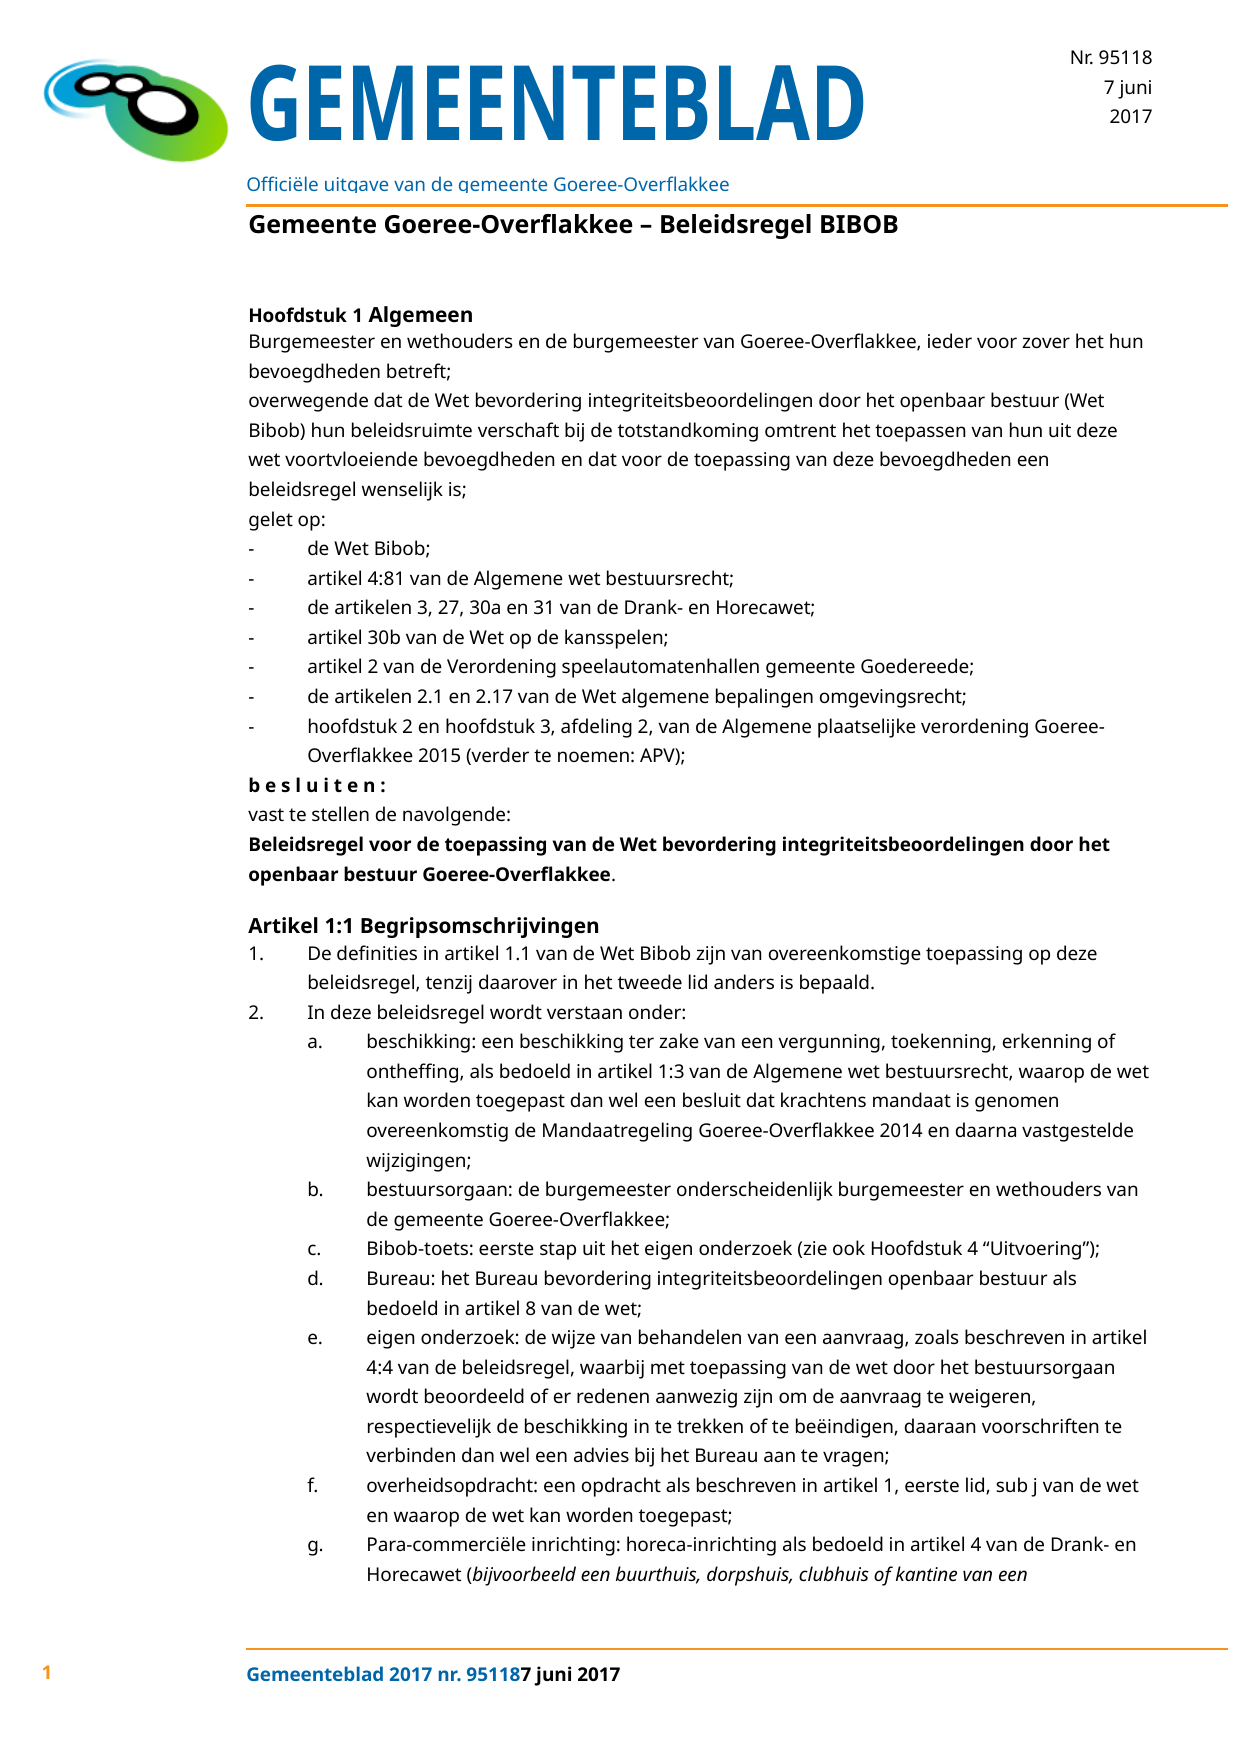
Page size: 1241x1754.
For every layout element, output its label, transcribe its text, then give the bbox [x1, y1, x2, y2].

text gelet op: [248, 506, 1152, 532]
text Artikel 1:1 Begripsomschrijvingen [248, 911, 1152, 940]
list bestuursorgaan: de burgemeester onderscheidenlijk burgemeester en wethouders van de gemeente Goeree-Overflakkee; [307, 1176, 1152, 1232]
list de artikelen 2.1 en 2.17 van de Wet algemene bepalingen omgevingsrecht; [248, 683, 1152, 709]
text Hoofdstuk 1 Algemeen [248, 300, 1152, 328]
list Bibob-toets: eerste stap uit het eigen onderzoek (zie ook Hoofdstuk 4 “Uitvoering”); [307, 1236, 1152, 1261]
text overwegende dat de Wet bevordering integriteitsbeoordelingen door het openbaar bestuur (Wet Bibob) hun beleidsruimte verschaft bij de totstandkoming omtrent het toepassen van hun uit deze wet voortvloeiende bevoegdheden en dat voor de toepassing van deze bevoegdheden een beleidsregel wenselijk is; [248, 387, 1152, 502]
list In deze beleidsregel wordt verstaan onder: [248, 999, 1152, 1024]
list Para-commerciële inrichting: horeca-inrichting als bedoeld in artikel 4 van de Drank- en Horecawet (bijvoorbeeld een buurthuis, dorpshuis, clubhuis of kantine van een [307, 1531, 1152, 1587]
list artikel 30b van de Wet op de kansspelen; [248, 624, 1152, 650]
list artikel 2 van de Verordening speelautomatenhallen gemeente Goedereede; [248, 654, 1152, 679]
text Burgemeester en wethouders en de burgemeester van Goeree-Overflakkee, ieder voor zover het hun bevoegdheden betreft; [248, 328, 1152, 384]
list De definities in artikel 1.1 van de Wet Bibob zijn van overeenkomstige toepassing op deze beleidsregel, tenzij daarover in het tweede lid anders is bepaald. [248, 940, 1152, 995]
list artikel 4:81 van de Algemene wet bestuursrecht; [248, 565, 1152, 591]
list overheidsopdracht: een opdracht als beschreven in artikel 1, eerste lid, sub j van de wet en waarop de wet kan worden toegepast; [307, 1472, 1152, 1527]
list eigen onderzoek: de wijze van behandelen van een aanvraag, zoals beschreven in artikel 4:4 van de beleidsregel, waarbij met toepassing van de wet door het bestuursorgaan wordt beoordeeld of er redenen aanwezig zijn om de aanvraag te weigeren, respectievelijk de beschikking in te trekken of te beëindigen, daaraan voorschriften te verbinden dan wel een advies bij het Bureau aan te vragen; [307, 1324, 1152, 1468]
list beschikking: een beschikking ter zake van een vergunning, toekenning, erkenning of ontheffing, als bedoeld in artikel 1:3 van de Algemene wet bestuursrecht, waarop de wet kan worden toegepast dan wel een besluit dat krachtens mandaat is genomen overeenkomstig de Mandaatregeling Goeree-Overflakkee 2014 en daarna vastgestelde wijzigingen; [307, 1028, 1152, 1172]
text Gemeente Goeree-Overflakkee – Beleidsregel BIBOB [248, 207, 1152, 241]
list hoofdstuk 2 en hoofdstuk 3, afdeling 2, van de Algemene plaatselijke verordening Goeree-Overflakkee 2015 (verder te noemen: APV); [248, 713, 1152, 768]
picture [41, 47, 231, 172]
text Beleidsregel voor de toepassing van de Wet bevordering integriteitsbeoordelingen door het openbaar bestuur Goeree-Overflakkee. [248, 831, 1152, 887]
list de artikelen 3, 27, 30a en 31 van de Drank- en Horecawet; [248, 594, 1152, 620]
text vast te stellen de navolgende: [248, 802, 1152, 827]
text b e s l u i t e n : [248, 772, 1152, 798]
list Bureau: het Bureau bevordering integriteitsbeoordelingen openbaar bestuur als bedoeld in artikel 8 van de wet; [307, 1265, 1152, 1320]
list de Wet Bibob; [248, 535, 1152, 561]
